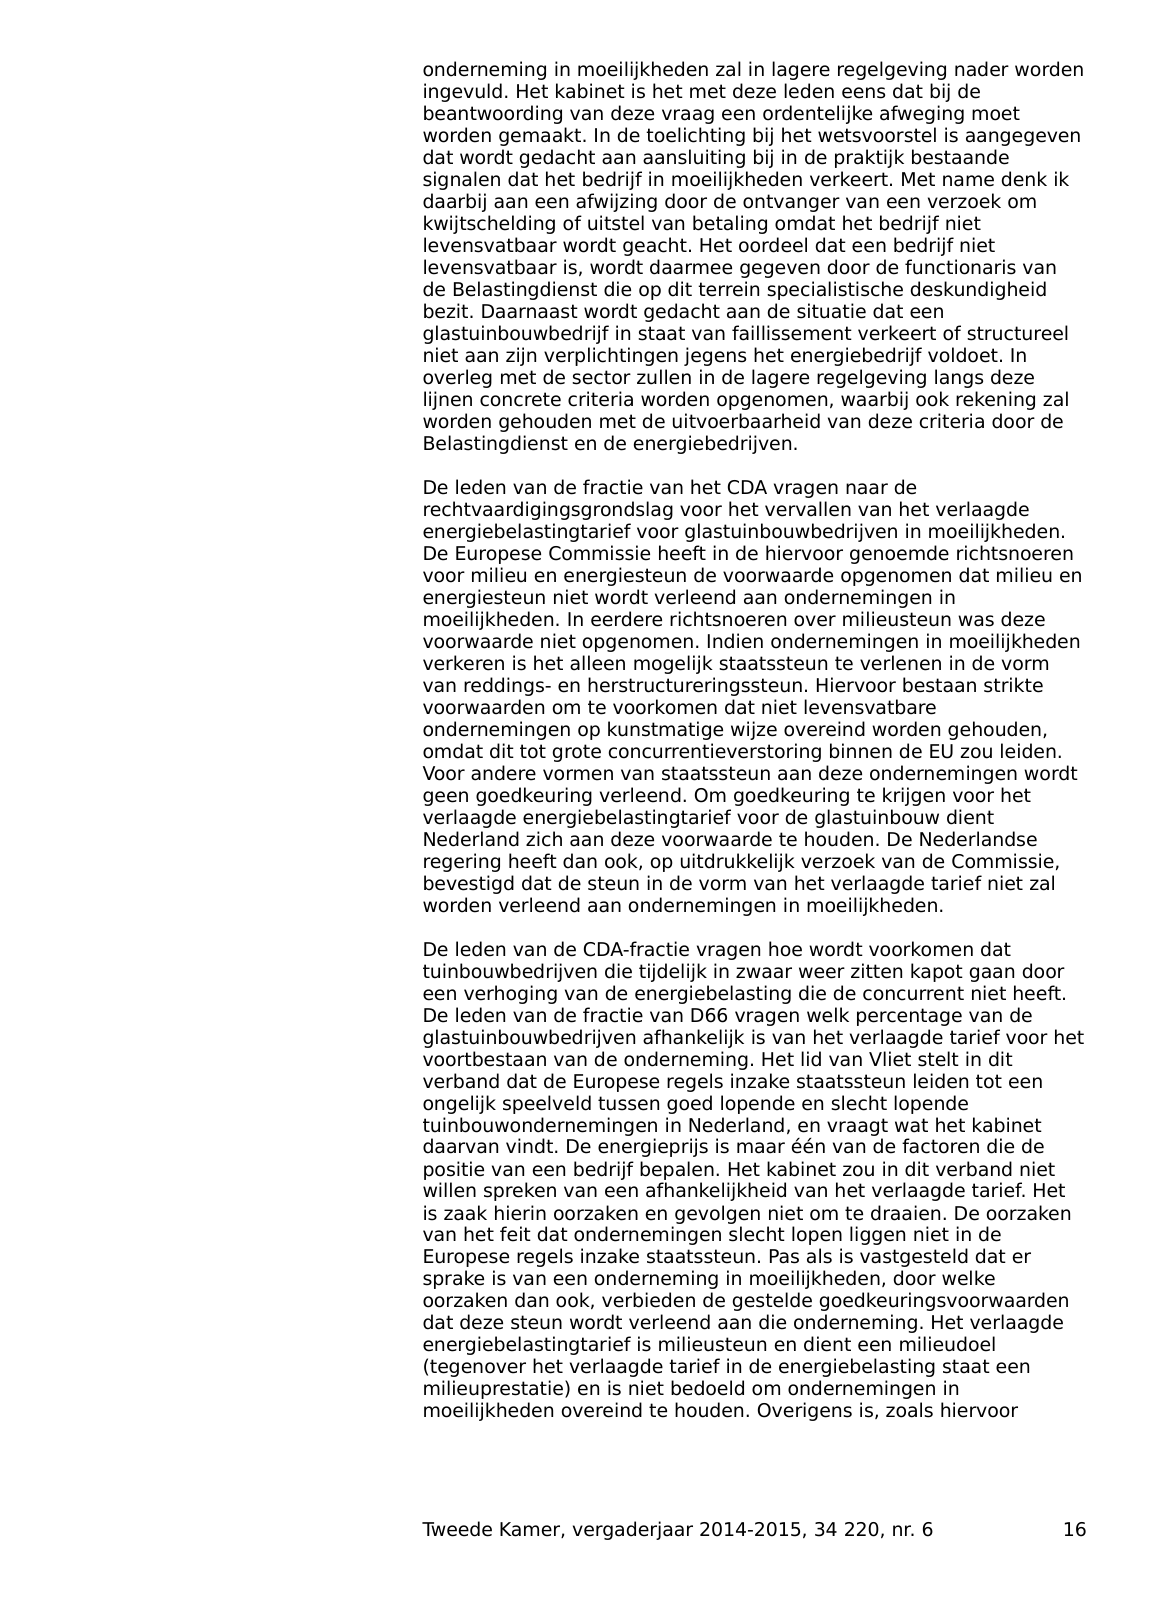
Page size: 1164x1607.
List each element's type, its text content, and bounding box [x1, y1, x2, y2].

text De leden van de CDA-fractie vragen hoe wordt voorkomen dat tuinbouwbedrijven die tijdelijk in zwaar weer zitten kapot gaan door een verhoging van de energiebelasting die de concurrent niet heeft. De leden van de fractie van D66 vragen welk percentage van de glastuinbouwbedrijven afhankelijk is van het verlaagde tarief voor het voortbestaan van de onderneming. Het lid van Vliet stelt in dit verband dat de Europese regels inzake staatssteun leiden tot een ongelijk speelveld tussen goed lopende en slecht lopende tuinbouwondernemingen in Nederland, en vraagt wat het kabinet daarvan vindt. De energieprijs is maar één van de factoren die de positie van een bedrijf bepalen. Het kabinet zou in dit verband niet willen spreken van een afhankelijkheid van het verlaagde tarief. Het is zaak hierin oorzaken en gevolgen niet om te draaien. De oorzaken van het feit dat ondernemingen slecht lopen liggen niet in de Europese regels inzake staatssteun. Pas als is vastgesteld dat er sprake is van een onderneming in moeilijkheden, door welke oorzaken dan ook, verbieden de gestelde goedkeuringsvoorwaarden dat deze steun wordt verleend aan die onderneming. Het verlaagde energiebelastingtarief is milieusteun en dient een milieudoel (tegenover het verlaagde tarief in de energiebelasting staat een milieuprestatie) en is niet bedoeld om ondernemingen in moeilijkheden overeind te houden. Overigens is, zoals hiervoor [422, 939, 1087, 1422]
text De leden van de fractie van het CDA vragen naar de rechtvaardigingsgrondslag voor het vervallen van het verlaagde energiebelastingtarief voor glastuinbouwbedrijven in moeilijkheden. [422, 477, 1087, 543]
text De Europese Commissie heeft in de hiervoor genoemde richtsnoeren voor milieu en energiesteun de voorwaarde opgenomen dat milieu en energiesteun niet wordt verleend aan ondernemingen in moeilijkheden. In eerdere richtsnoeren over milieusteun was deze voorwaarde niet opgenomen. Indien ondernemingen in moeilijkheden verkeren is het alleen mogelijk staatssteun te verlenen in de vorm van reddings- en herstructureringssteun. Hiervoor bestaan strikte voorwaarden om te voorkomen dat niet levensvatbare ondernemingen op kunstmatige wijze overeind worden gehouden, omdat dit tot grote concurrentieverstoring binnen de EU zou leiden. Voor andere vormen van staatssteun aan deze ondernemingen wordt geen goedkeuring verleend. Om goedkeuring te krijgen voor het verlaagde energiebelastingtarief voor de glastuinbouw dient Nederland zich aan deze voorwaarde te houden. De Nederlandse regering heeft dan ook, op uitdrukkelijk verzoek van de Commissie, bevestigd dat de steun in de vorm van het verlaagde tarief niet zal worden verleend aan ondernemingen in moeilijkheden. [422, 543, 1087, 916]
text onderneming in moeilijkheden zal in lagere regelgeving nader worden ingevuld. Het kabinet is het met deze leden eens dat bij de beantwoording van deze vraag een ordentelijke afweging moet worden gemaakt. In de toelichting bij het wetsvoorstel is aangegeven dat wordt gedacht aan aansluiting bij in de praktijk bestaande signalen dat het bedrijf in moeilijkheden verkeert. Met name denk ik daarbij aan een afwijzing door de ontvanger van een verzoek om kwijtschelding of uitstel van betaling omdat het bedrijf niet levensvatbaar wordt geacht. Het oordeel dat een bedrijf niet levensvatbaar is, wordt daarmee gegeven door de functionaris van de Belastingdienst die op dit terrein specialistische deskundigheid bezit. Daarnaast wordt gedacht aan de situatie dat een glastuinbouwbedrijf in staat van faillissement verkeert of structureel niet aan zijn verplichtingen jegens het energiebedrijf voldoet. In overleg met de sector zullen in de lagere regelgeving langs deze lijnen concrete criteria worden opgenomen, waarbij ook rekening zal worden gehouden met de uitvoerbaarheid van deze criteria door de Belastingdienst en de energiebedrijven. [422, 59, 1087, 455]
